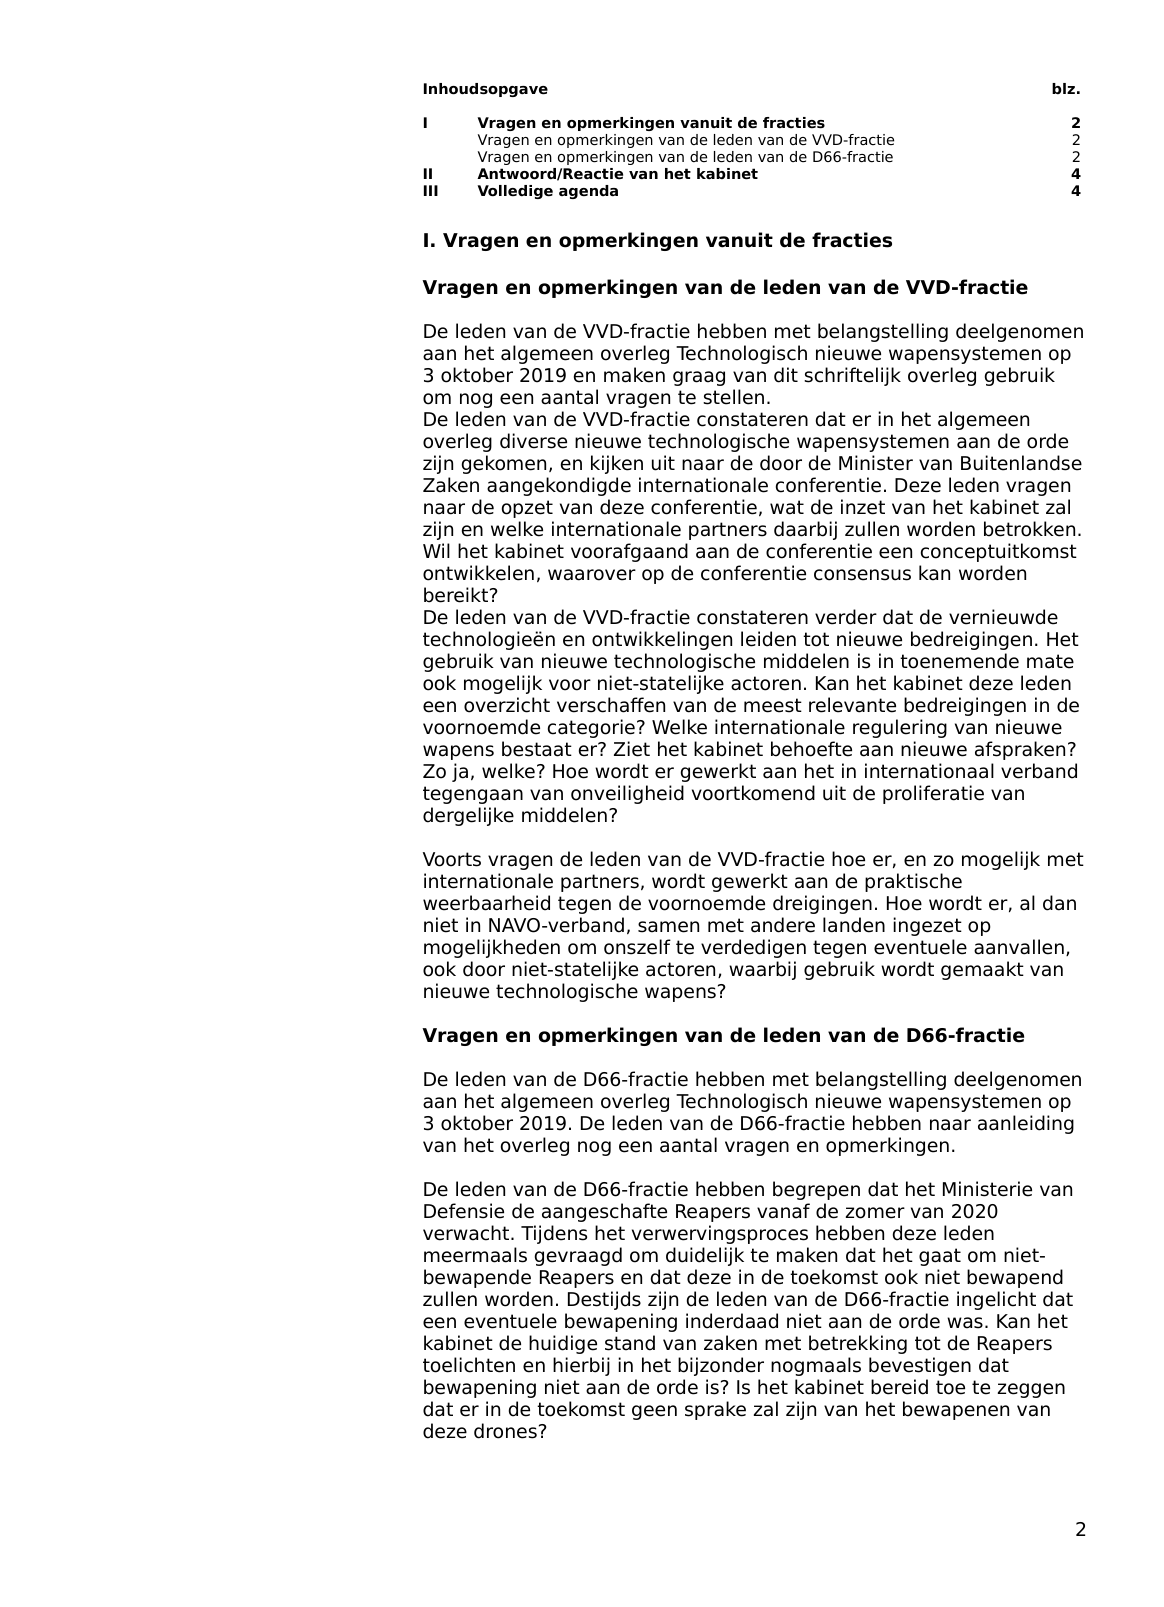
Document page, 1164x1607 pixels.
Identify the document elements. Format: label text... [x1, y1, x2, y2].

table_cell II [422, 166, 471, 183]
text De leden van de VVD-fractie constateren dat er in het algemeen overleg diverse nieuwe technologische wapensystemen aan de orde zijn gekomen, en kijken uit naar de door de Minister van Buitenlandse Zaken aangekondigde internationale conferentie. Deze leden vragen naar de opzet van deze conferentie, wat de inzet van het kabinet zal zijn en welke internationale partners daarbij zullen worden betrokken. Wil het kabinet voorafgaand aan de conferentie een conceptuitkomst ontwikkelen, waarover op de conferentie consensus kan worden bereikt? [422, 409, 1087, 607]
text De leden van de D66-fractie hebben met belangstelling deelgenomen aan het algemeen overleg Technologisch nieuwe wapensystemen op 3 oktober 2019. De leden van de D66-fractie hebben naar aanleiding van het overleg nog een aantal vragen en opmerkingen. [422, 1069, 1087, 1157]
table_cell Vragen en opmerkingen vanuit de fracties [471, 115, 1003, 132]
table_cell Antwoord/Reactie van het kabinet [471, 166, 1003, 183]
text De leden van de VVD-fractie hebben met belangstelling deelgenomen aan het algemeen overleg Technologisch nieuwe wapensystemen op 3 oktober 2019 en maken graag van dit schriftelijk overleg gebruik om nog een aantal vragen te stellen. [422, 321, 1087, 409]
table_cell Vragen en opmerkingen van de leden van de D66-fractie [471, 149, 1003, 166]
table_header Inhoudsopgave [422, 81, 1003, 98]
subtitle I. Vragen en opmerkingen vanuit de fracties [422, 230, 1087, 252]
table_cell 2 [1003, 115, 1087, 132]
table_cell [422, 149, 471, 166]
table_cell [471, 98, 1003, 115]
table_cell I [422, 115, 471, 132]
table_cell III [422, 183, 471, 200]
table_cell Vragen en opmerkingen van de leden van de VVD-fractie [471, 132, 1003, 149]
table_cell 2 [1003, 132, 1087, 149]
table_cell [422, 98, 471, 115]
text De leden van de VVD-fractie constateren verder dat de vernieuwde technologieën en ontwikkelingen leiden tot nieuwe bedreigingen. Het gebruik van nieuwe technologische middelen is in toenemende mate ook mogelijk voor niet-statelijke actoren. Kan het kabinet deze leden een overzicht verschaffen van de meest relevante bedreigingen in de voornoemde categorie? Welke internationale regulering van nieuwe wapens bestaat er? Ziet het kabinet behoefte aan nieuwe afspraken? Zo ja, welke? Hoe wordt er gewerkt aan het in internationaal verband tegengaan van onveiligheid voortkomend uit de proliferatie van dergelijke middelen? [422, 607, 1087, 826]
text De leden van de D66-fractie hebben begrepen dat het Ministerie van Defensie de aangeschafte Reapers vanaf de zomer van 2020 verwacht. Tijdens het verwervingsproces hebben deze leden meermaals gevraagd om duidelijk te maken dat het gaat om niet-bewapende Reapers en dat deze in de toekomst ook niet bewapend zullen worden. Destijds zijn de leden van de D66-fractie ingelicht dat een eventuele bewapening inderdaad niet aan de orde was. Kan het kabinet de huidige stand van zaken met betrekking tot de Reapers toelichten en hierbij in het bijzonder nogmaals bevestigen dat bewapening niet aan de orde is? Is het kabinet bereid toe te zeggen dat er in de toekomst geen sprake zal zijn van het bewapenen van deze drones? [422, 1179, 1087, 1443]
table_cell 4 [1003, 166, 1087, 183]
table_cell Volledige agenda [471, 183, 1003, 200]
table_cell [1003, 98, 1087, 115]
table_cell 2 [1003, 149, 1087, 166]
subtitle Vragen en opmerkingen van de leden van de D66-fractie [422, 1025, 1087, 1047]
subtitle Vragen en opmerkingen van de leden van de VVD-fractie [422, 277, 1087, 299]
table_cell 4 [1003, 183, 1087, 200]
table_cell [422, 132, 471, 149]
table_header blz. [1003, 81, 1087, 98]
text Voorts vragen de leden van de VVD-fractie hoe er, en zo mogelijk met internationale partners, wordt gewerkt aan de praktische weerbaarheid tegen de voornoemde dreigingen. Hoe wordt er, al dan niet in NAVO-verband, samen met andere landen ingezet op mogelijkheden om onszelf te verdedigen tegen eventuele aanvallen, ook door niet-statelijke actoren, waarbij gebruik wordt gemaakt van nieuwe technologische wapens? [422, 849, 1087, 1002]
